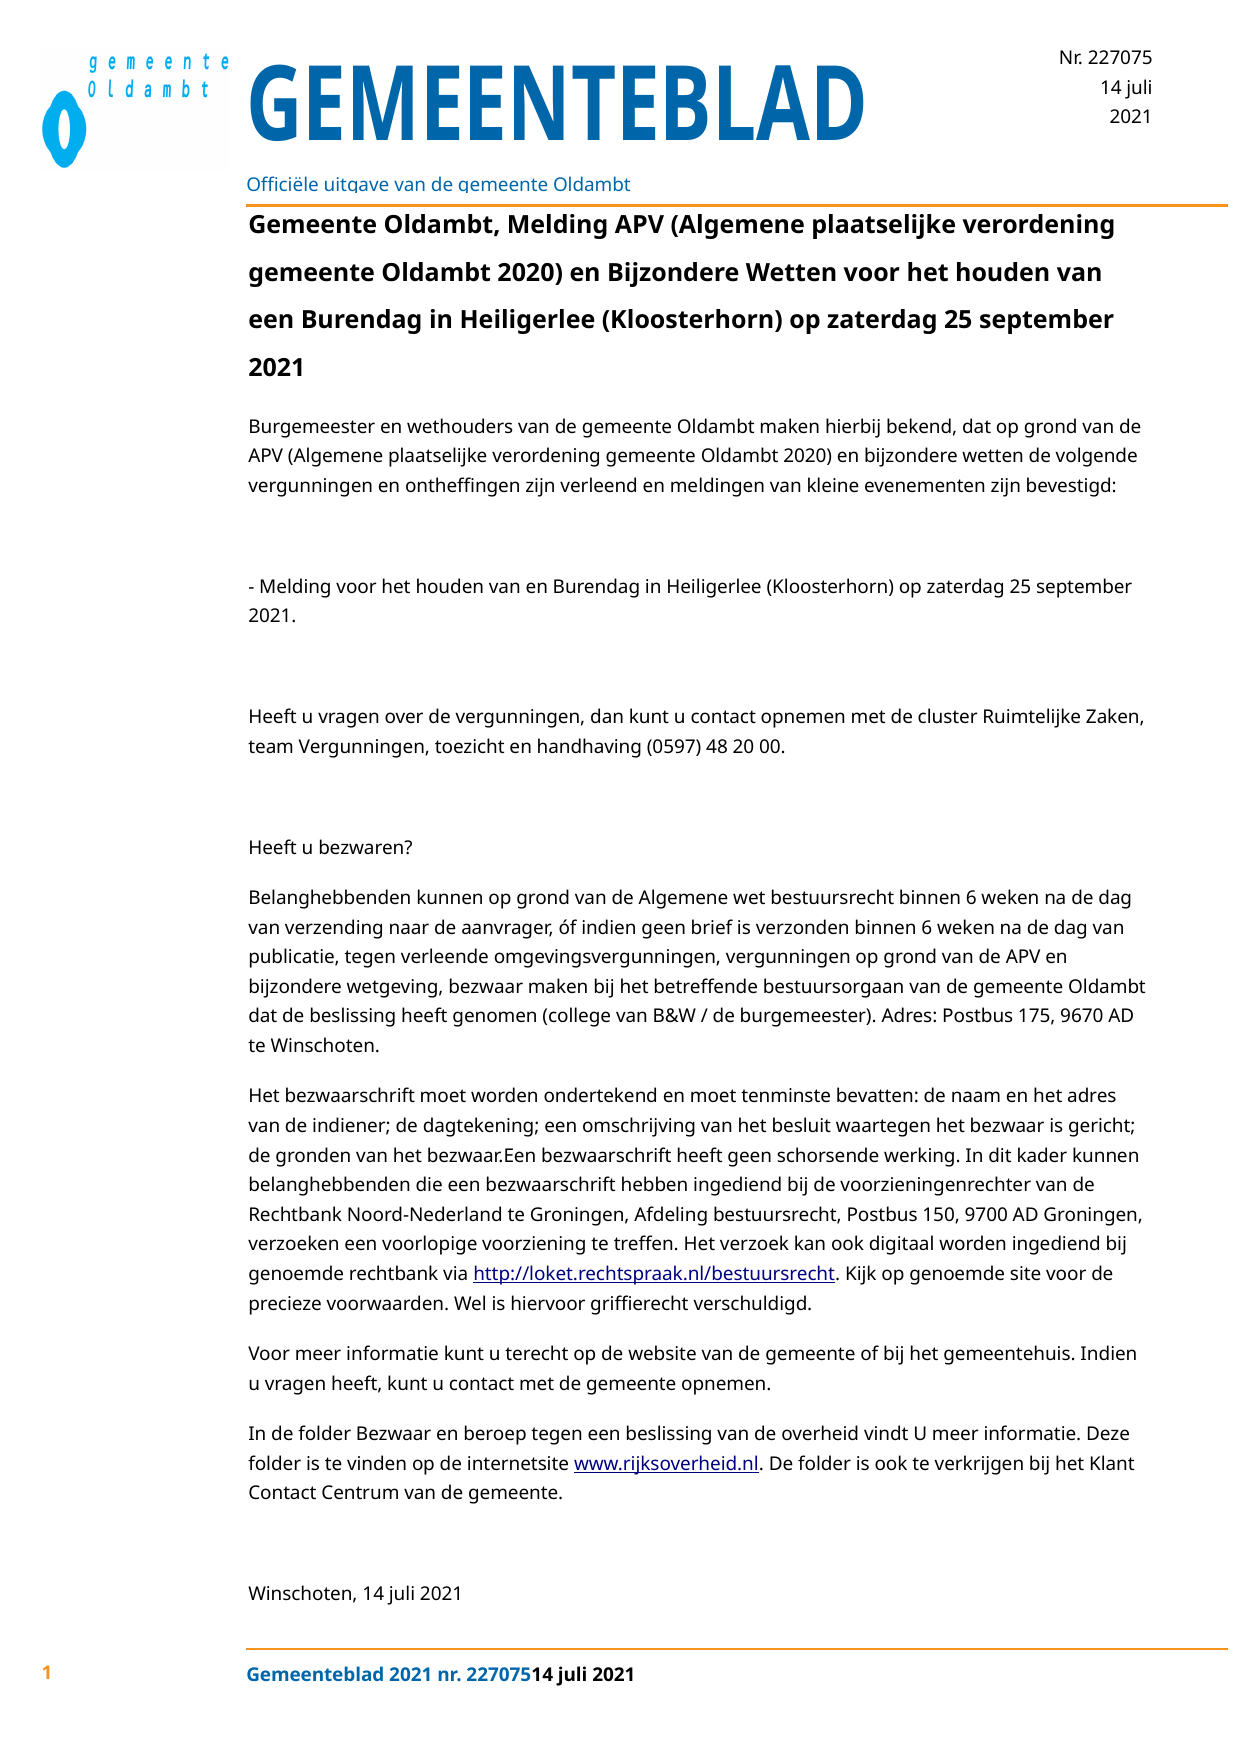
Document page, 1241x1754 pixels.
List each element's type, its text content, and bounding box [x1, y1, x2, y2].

text Heeft u vragen over de vergunningen, dan kunt u contact opnemen met de cluster Ruimtelijke Zaken, team Vergunningen, toezicht en handhaving (0597) 48 20 00. [248, 703, 1152, 759]
text Gemeente Oldambt, Melding APV (Algemene plaatselijke verordening gemeente Oldambt 2020) en Bijzondere Wetten voor het houden van een Burendag in Heiligerlee (Kloosterhorn) op zaterdag 25 september 2021 [248, 207, 1152, 384]
text Winschoten, 14 juli 2021 [248, 1580, 1152, 1606]
text Burgemeester en wethouders van de gemeente Oldambt maken hierbij bekend, dat op grond van de APV (Algemene plaatselijke verordening gemeente Oldambt 2020) en bijzondere wetten de volgende vergunningen en ontheffingen zijn verleend en meldingen van kleine evenementen zijn bevestigd: [248, 413, 1152, 498]
text Het bezwaarschrift moet worden ondertekend en moet tenminste bevatten: de naam en het adres van de indiener; de dagtekening; een omschrijving van het besluit waartegen het bezwaar is gericht; de gronden van het bezwaar.Een bezwaarschrift heeft geen schorsende werking. In dit kader kunnen belanghebbenden die een bezwaarschrift hebben ingediend bij de voorzieningenrechter van de Rechtbank Noord-Nederland te Groningen, Afdeling bestuursrecht, Postbus 150, 9700 AD Groningen, verzoeken een voorlopige voorziening te treffen. Het verzoek kan ook digitaal worden ingediend bij genoemde rechtbank via http://loket.rechtspraak.nl/bestuursrecht. Kijk op genoemde site voor de precieze voorwaarden. Wel is hiervoor griffierecht verschuldigd. [248, 1083, 1152, 1316]
text Belanghebbenden kunnen op grond van de Algemene wet bestuursrecht binnen 6 weken na de dag van verzending naar de aanvrager, óf indien geen brief is verzonden binnen 6 weken na de dag van publicatie, tegen verleende omgevingsvergunningen, vergunningen op grond van de APV en bijzondere wetgeving, bezwaar maken bij het betreffende bestuursorgaan van de gemeente Oldambt dat de beslissing heeft genomen (college van B&W / de burgemeester). Adres: Postbus 175, 9670 AD te Winschoten. [248, 884, 1152, 1058]
text Heeft u bezwaren? [248, 834, 1152, 860]
text - Melding voor het houden van en Burendag in Heiligerlee (Kloosterhorn) op zaterdag 25 september 2021. [248, 573, 1152, 628]
text Voor meer informatie kunt u terecht op de website van de gemeente of bij het gemeentehuis. Indien u vragen heeft, kunt u contact met de gemeente opnemen. [248, 1340, 1152, 1396]
text In de folder Bezwaar en beroep tegen een beslissing van de overheid vindt U meer informatie. Deze folder is te vinden op de internetsite www.rijksoverheid.nl. De folder is ook te verkrijgen bij het Klant Contact Centrum van de gemeente. [248, 1420, 1152, 1505]
picture [41, 47, 231, 172]
